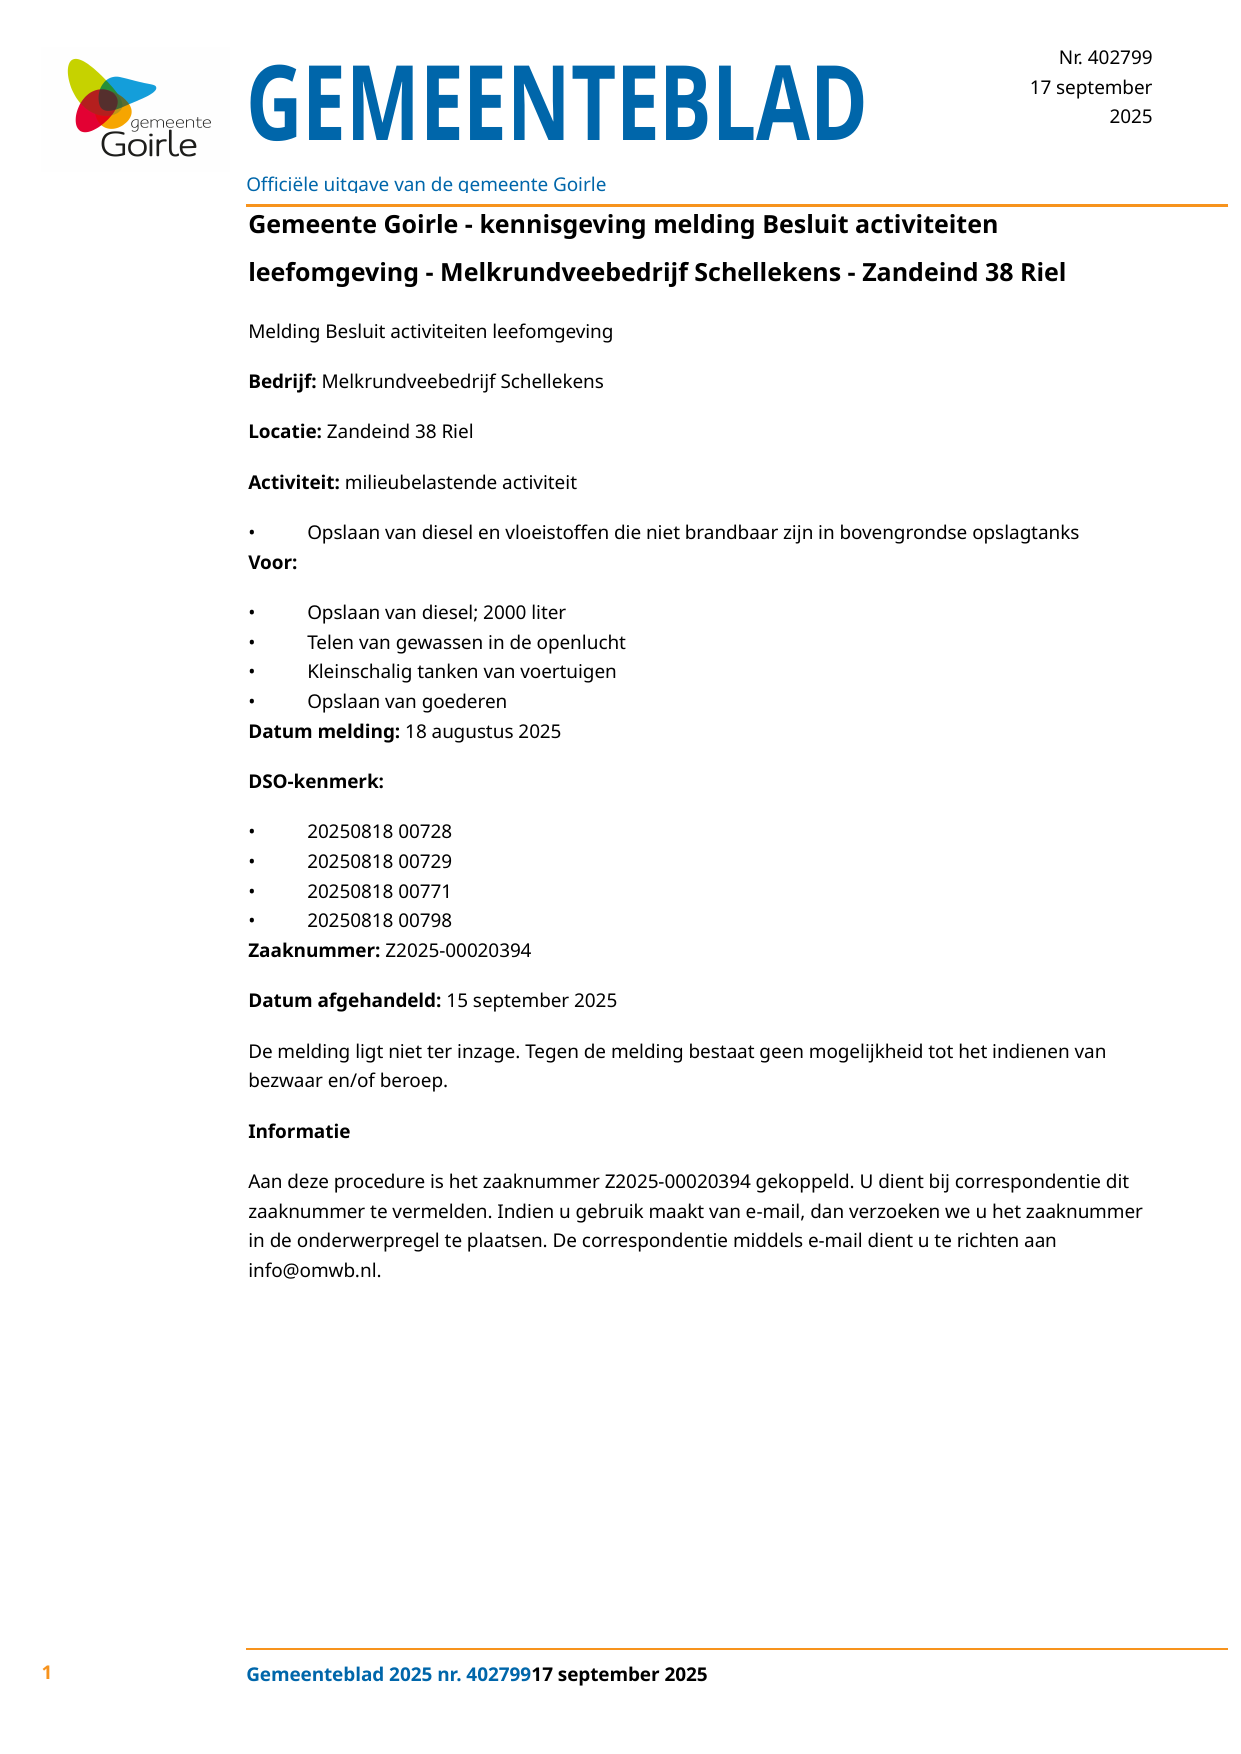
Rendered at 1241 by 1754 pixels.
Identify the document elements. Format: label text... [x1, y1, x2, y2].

list Opslaan van goederen [248, 688, 1152, 714]
text Locatie: Zandeind 38 Riel [248, 419, 1152, 444]
text DSO-kenmerk: [248, 768, 1152, 794]
text Informatie [248, 1118, 1152, 1144]
text Activiteit: milieubelastende activiteit [248, 469, 1152, 495]
list Opslaan van diesel en vloeistoffen die niet brandbaar zijn in bovengrondse opslagtanks [248, 519, 1152, 545]
list Opslaan van diesel; 2000 liter [248, 599, 1152, 625]
text De melding ligt niet ter inzage. Tegen de melding bestaat geen mogelijkheid tot het indienen van bezwaar en/of beroep. [248, 1038, 1152, 1093]
text Datum melding: 18 augustus 2025 [248, 718, 1152, 744]
text Bedrijf: Melkrundveebedrijf Schellekens [248, 368, 1152, 394]
list 20250818 00729 [248, 848, 1152, 874]
picture [41, 47, 231, 172]
text Zaaknummer: Z2025-00020394 [248, 937, 1152, 963]
list Telen van gewassen in de openlucht [248, 629, 1152, 655]
text Voor: [248, 549, 1152, 575]
text Melding Besluit activiteiten leefomgeving [248, 318, 1152, 344]
list 20250818 00798 [248, 907, 1152, 933]
list Kleinschalig tanken van voertuigen [248, 659, 1152, 684]
list 20250818 00728 [248, 819, 1152, 844]
list 20250818 00771 [248, 878, 1152, 904]
text Datum afgehandeld: 15 september 2025 [248, 987, 1152, 1013]
text Aan deze procedure is het zaaknummer Z2025-00020394 gekoppeld. U dient bij correspondentie dit zaaknummer te vermelden. Indien u gebruik maakt van e-mail, dan verzoeken we u het zaaknummer in de onderwerpregel te plaatsen. De correspondentie middels e-mail dient u te richten aan info@omwb.nl. [248, 1168, 1152, 1283]
text Gemeente Goirle - kennisgeving melding Besluit activiteiten leefomgeving - Melkrundveebedrijf Schellekens - Zandeind 38 Riel [248, 207, 1152, 288]
